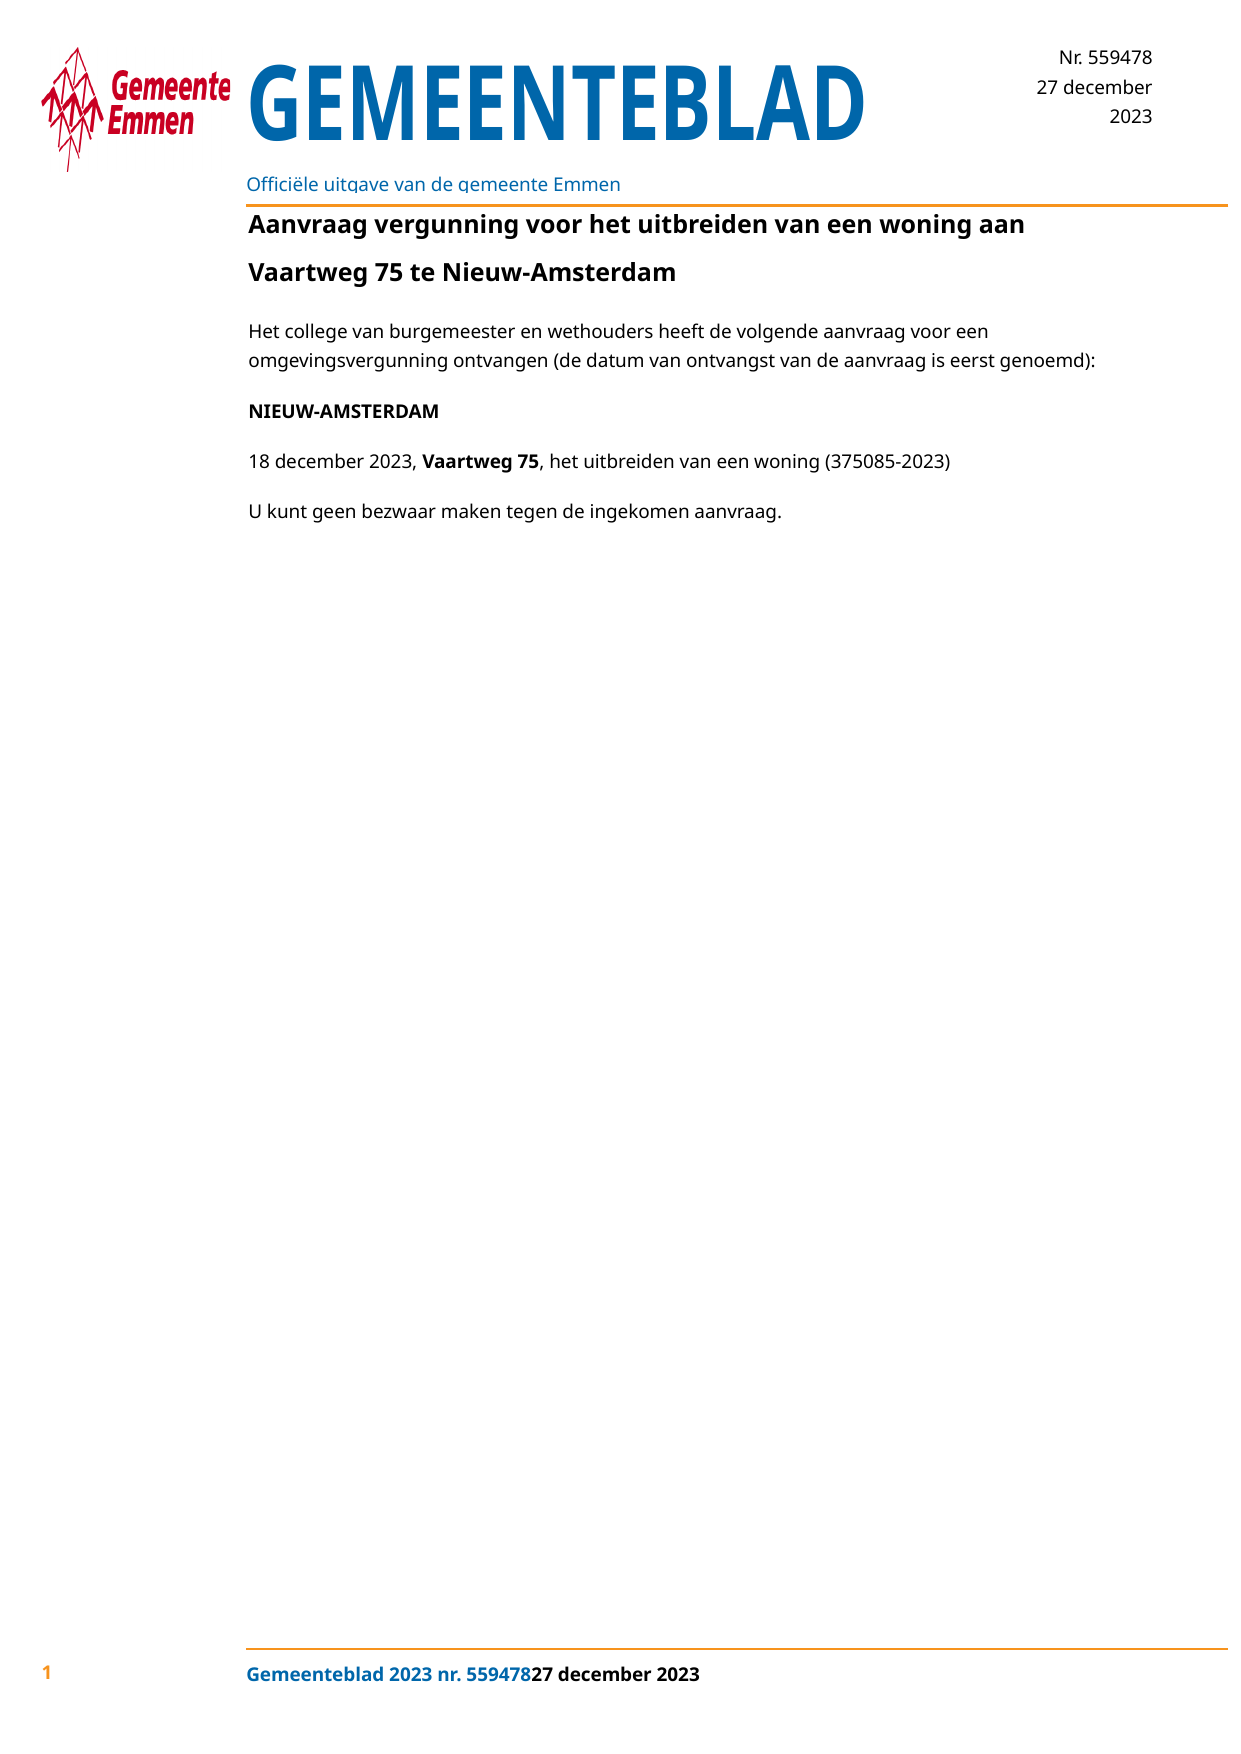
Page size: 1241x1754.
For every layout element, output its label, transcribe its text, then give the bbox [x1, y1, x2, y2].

text NIEUW-AMSTERDAM [248, 398, 1152, 424]
text U kunt geen bezwaar maken tegen de ingekomen aanvraag. [248, 499, 1152, 524]
text Aanvraag vergunning voor het uitbreiden van een woning aan Vaartweg 75 te Nieuw-Amsterdam [248, 207, 1152, 288]
text Het college van burgemeester en wethouders heeft de volgende aanvraag voor een omgevingsvergunning ontvangen (de datum van ontvangst van de aanvraag is eerst genoemd): [248, 318, 1152, 373]
text 18 december 2023, Vaartweg 75, het uitbreiden van een woning (375085-2023) [248, 448, 1152, 474]
picture [41, 47, 231, 172]
